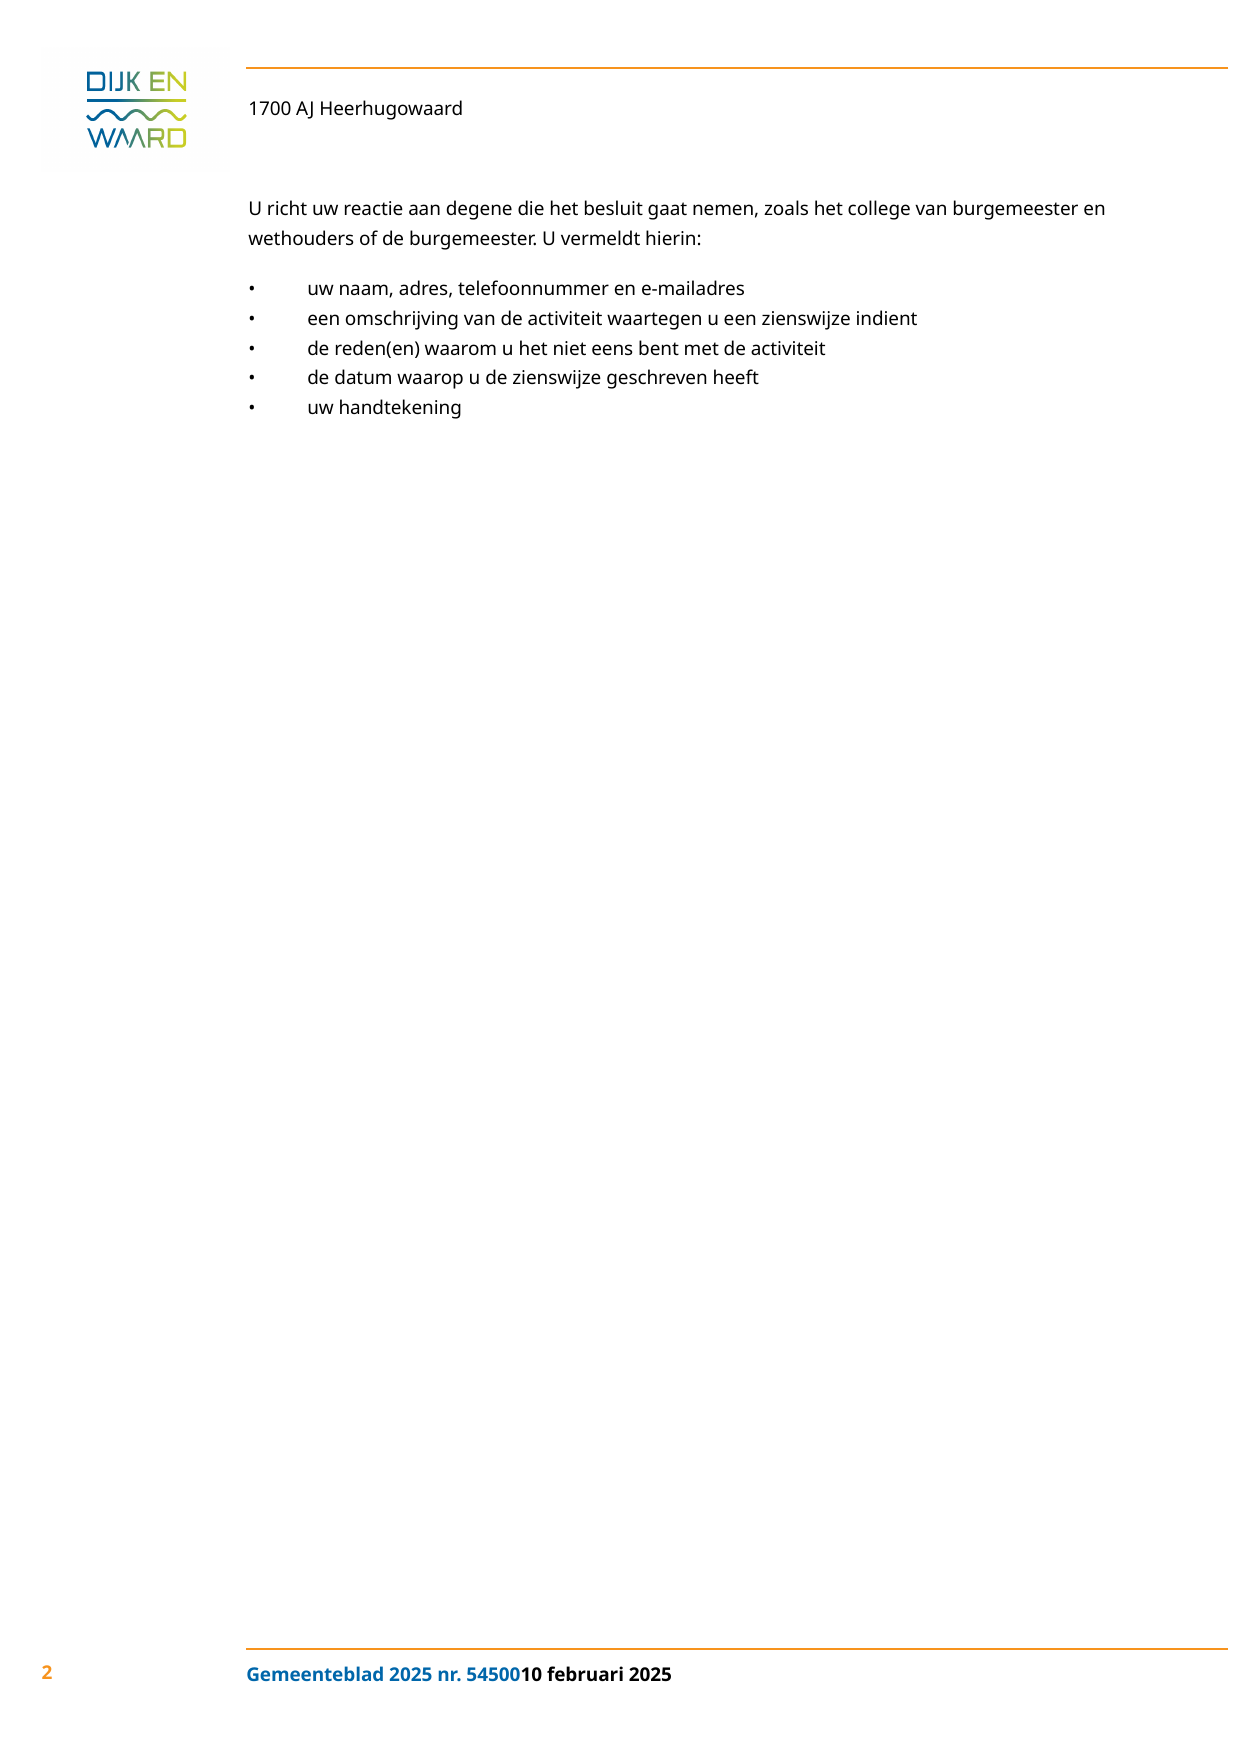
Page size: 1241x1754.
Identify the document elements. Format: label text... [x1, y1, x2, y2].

list de datum waarop u de zienswijze geschreven heeft [248, 364, 1152, 390]
text U richt uw reactie aan degene die het besluit gaat nemen, zoals het college van burgemeester en wethouders of de burgemeester. U vermeldt hierin: [248, 196, 1152, 251]
text ﻿ [248, 524, 1152, 553]
text 1700 AJ Heerhugowaard [248, 95, 1152, 121]
list uw handtekening [248, 394, 1152, 420]
list uw naam, adres, telefoonnummer en e-mailadres [248, 276, 1152, 301]
picture [41, 47, 231, 172]
list de reden(en) waarom u het niet eens bent met de activiteit [248, 335, 1152, 361]
list een omschrijving van de activiteit waartegen u een zienswijze indient [248, 305, 1152, 331]
